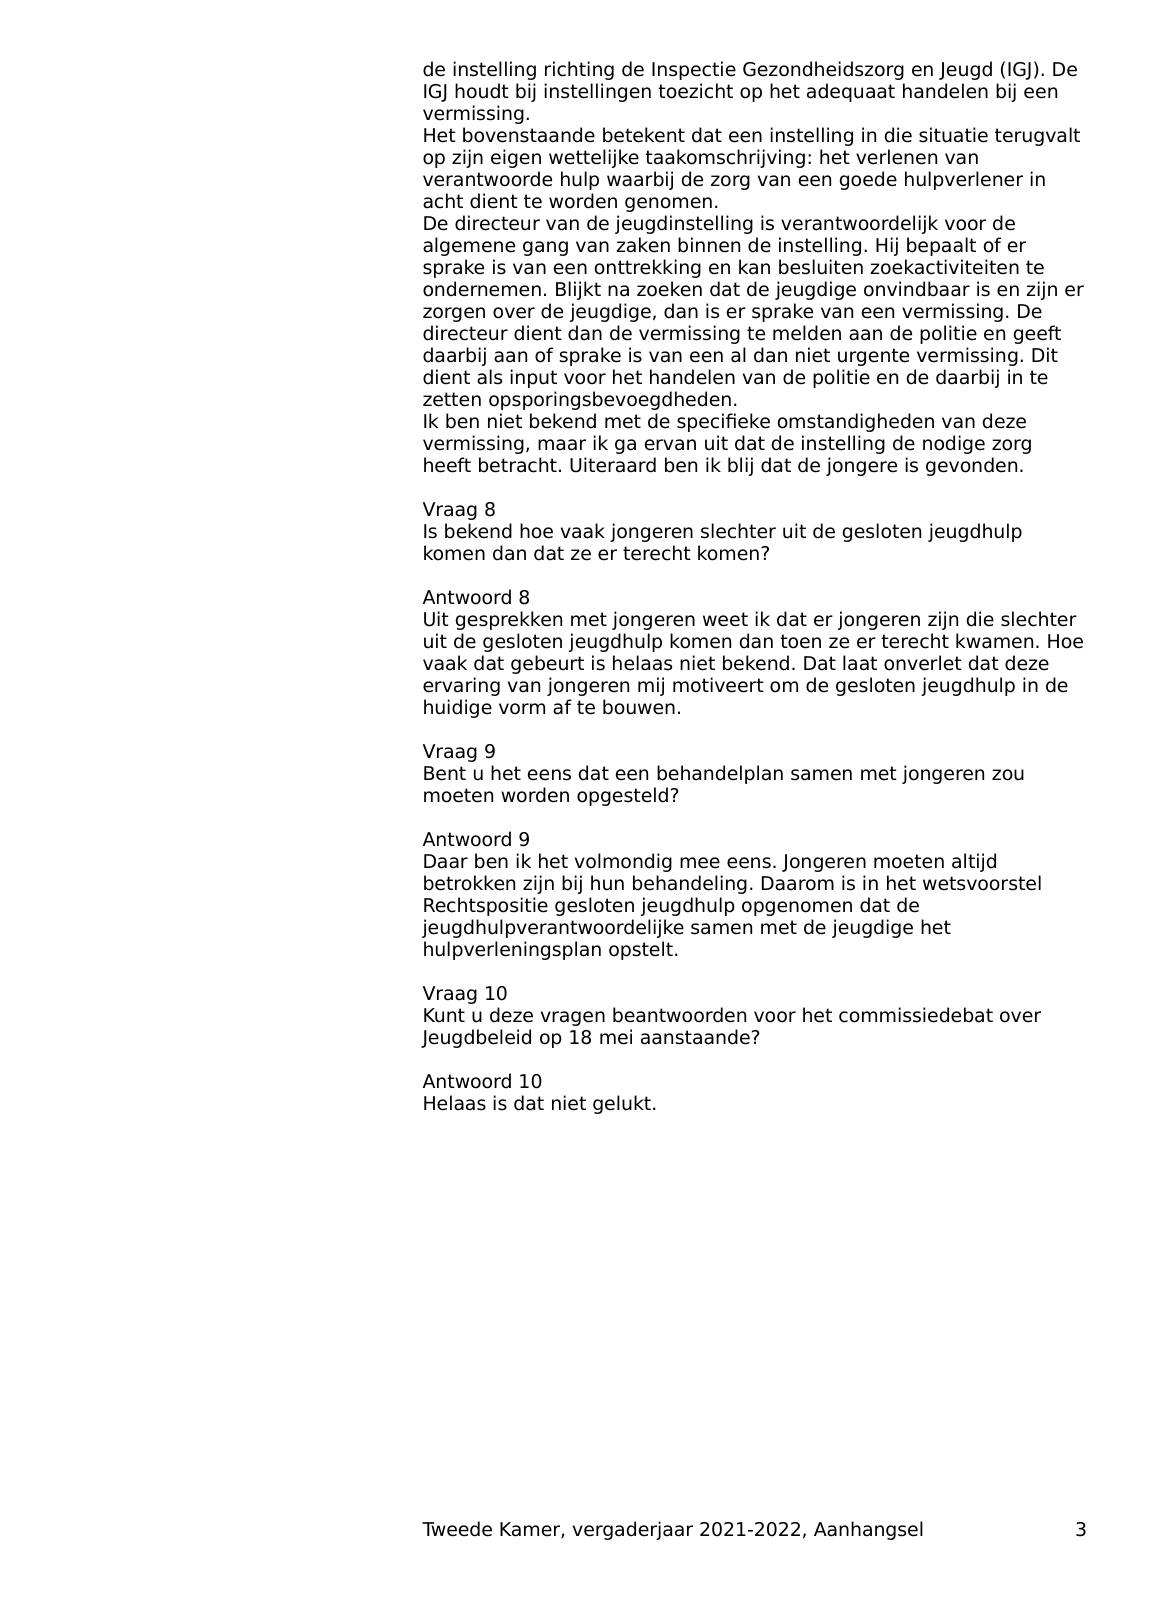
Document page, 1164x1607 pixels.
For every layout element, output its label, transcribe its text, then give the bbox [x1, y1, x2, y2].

text Antwoord 8 [422, 587, 1087, 609]
text Antwoord 9 [422, 829, 1087, 851]
text De directeur van de jeugdinstelling is verantwoordelijk voor de algemene gang van zaken binnen de instelling. Hij bepaalt of er sprake is van een onttrekking en kan besluiten zoekactiviteiten te ondernemen. Blijkt na zoeken dat de jeugdige onvindbaar is en zijn er zorgen over de jeugdige, dan is er sprake van een vermissing. De directeur dient dan de vermissing te melden aan de politie en geeft daarbij aan of sprake is van een al dan niet urgente vermissing. Dit dient als input voor het handelen van de politie en de daarbij in te zetten opsporingsbevoegdheden. [422, 213, 1087, 411]
text Kunt u deze vragen beantwoorden voor het commissiedebat over Jeugdbeleid op 18 mei aanstaande? [422, 1005, 1087, 1049]
text de instelling richting de Inspectie Gezondheidszorg en Jeugd (IGJ). De IGJ houdt bij instellingen toezicht op het adequaat handelen bij een vermissing. [422, 59, 1087, 125]
text Vraag 9 [422, 741, 1087, 763]
text Vraag 8 [422, 499, 1087, 521]
text Is bekend hoe vaak jongeren slechter uit de gesloten jeugdhulp komen dan dat ze er terecht komen? [422, 521, 1087, 565]
text Antwoord 10 [422, 1071, 1087, 1093]
text Ik ben niet bekend met de specifieke omstandigheden van deze vermissing, maar ik ga ervan uit dat de instelling de nodige zorg heeft betracht. Uiteraard ben ik blij dat de jongere is gevonden. [422, 411, 1087, 477]
text Het bovenstaande betekent dat een instelling in die situatie terugvalt op zijn eigen wettelijke taakomschrijving: het verlenen van verantwoorde hulp waarbij de zorg van een goede hulpverlener in acht dient te worden genomen. [422, 125, 1087, 213]
text Bent u het eens dat een behandelplan samen met jongeren zou moeten worden opgesteld? [422, 763, 1087, 807]
text Uit gesprekken met jongeren weet ik dat er jongeren zijn die slechter uit de gesloten jeugdhulp komen dan toen ze er terecht kwamen. Hoe vaak dat gebeurt is helaas niet bekend. Dat laat onverlet dat deze ervaring van jongeren mij motiveert om de gesloten jeugdhulp in de huidige vorm af te bouwen. [422, 609, 1087, 719]
text Vraag 10 [422, 983, 1087, 1005]
text Helaas is dat niet gelukt. [422, 1093, 1087, 1115]
text Daar ben ik het volmondig mee eens. Jongeren moeten altijd betrokken zijn bij hun behandeling. Daarom is in het wetsvoorstel Rechtspositie gesloten jeugdhulp opgenomen dat de jeugdhulpverantwoordelijke samen met de jeugdige het hulpverleningsplan opstelt. [422, 851, 1087, 961]
